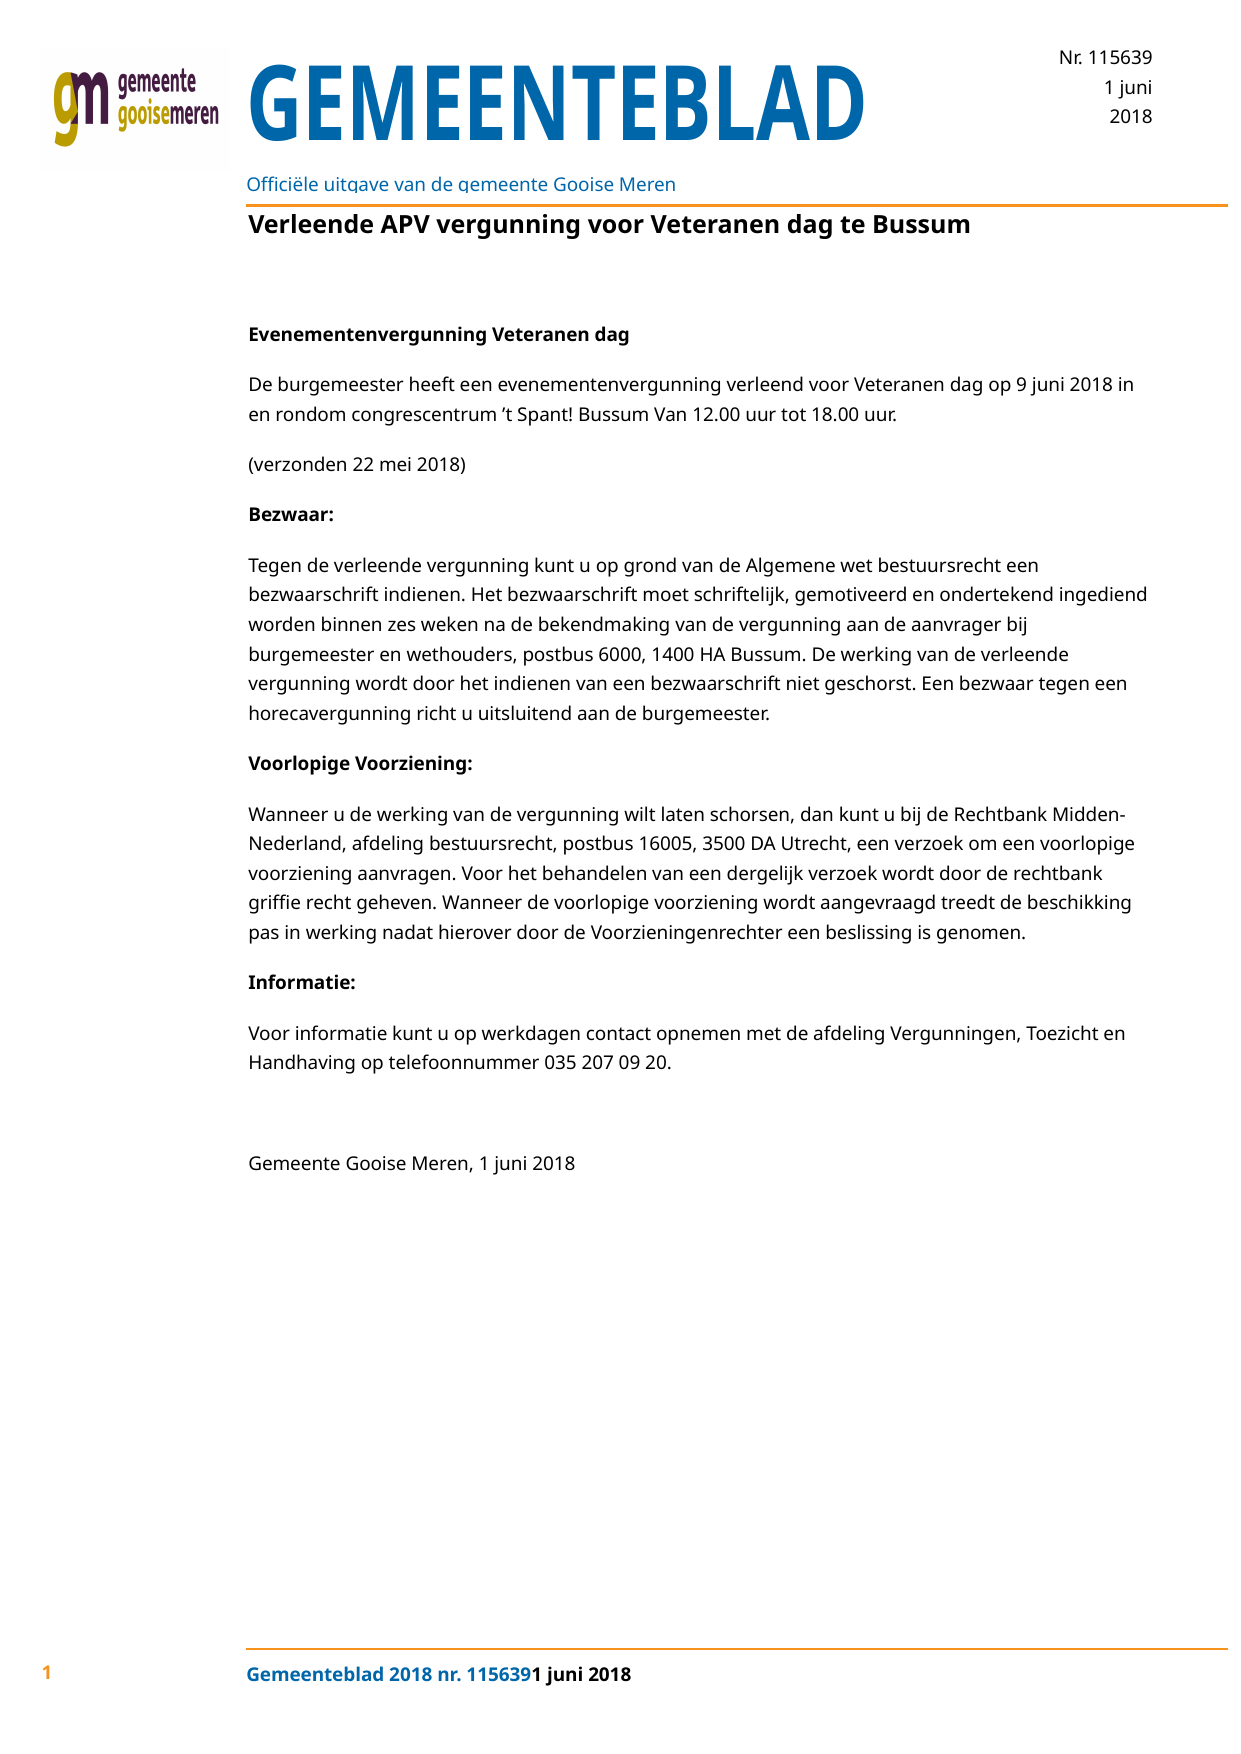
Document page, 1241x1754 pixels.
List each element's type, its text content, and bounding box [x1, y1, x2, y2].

text Evenementenvergunning Veteranen dag [248, 321, 1152, 346]
text Verleende APV vergunning voor Veteranen dag te Bussum [248, 207, 1152, 241]
text De burgemeester heeft een evenementenvergunning verleend voor Veteranen dag op 9 juni 2018 in en rondom congrescentrum ’t Spant! Bussum Van 12.00 uur tot 18.00 uur. [248, 371, 1152, 426]
text Informatie: [248, 969, 1152, 995]
text Bezwaar: [248, 502, 1152, 527]
text Wanneer u de werking van de vergunning wilt laten schorsen, dan kunt u bij de Rechtbank Midden-Nederland, afdeling bestuursrecht, postbus 16005, 3500 DA Utrecht, een verzoek om een voorlopige voorziening aanvragen. Voor het behandelen van een dergelijk verzoek wordt door de rechtbank griffie recht geheven. Wanneer de voorlopige voorziening wordt aangevraagd treedt de beschikking pas in werking nadat hierover door de Voorzieningenrechter een beslissing is genomen. [248, 801, 1152, 945]
text Voor informatie kunt u op werkdagen contact opnemen met de afdeling Vergunningen, Toezicht en Handhaving op telefoonnummer 035 207 09 20. [248, 1020, 1152, 1075]
text (verzonden 22 mei 2018) [248, 451, 1152, 477]
text Voorlopige Voorziening: [248, 750, 1152, 776]
text Tegen de verleende vergunning kunt u op grond van de Algemene wet bestuursrecht een bezwaarschrift indienen. Het bezwaarschrift moet schriftelijk, gemotiveerd en ondertekend ingediend worden binnen zes weken na de bekendmaking van de vergunning aan de aanvrager bij burgemeester en wethouders, postbus 6000, 1400 HA Bussum. De werking van de verleende vergunning wordt door het indienen van een bezwaarschrift niet geschorst. Een bezwaar tegen een horecavergunning richt u uitsluitend aan de burgemeester. [248, 552, 1152, 726]
text Gemeente Gooise Meren, 1 juni 2018 [248, 1150, 1152, 1176]
picture [41, 47, 231, 172]
